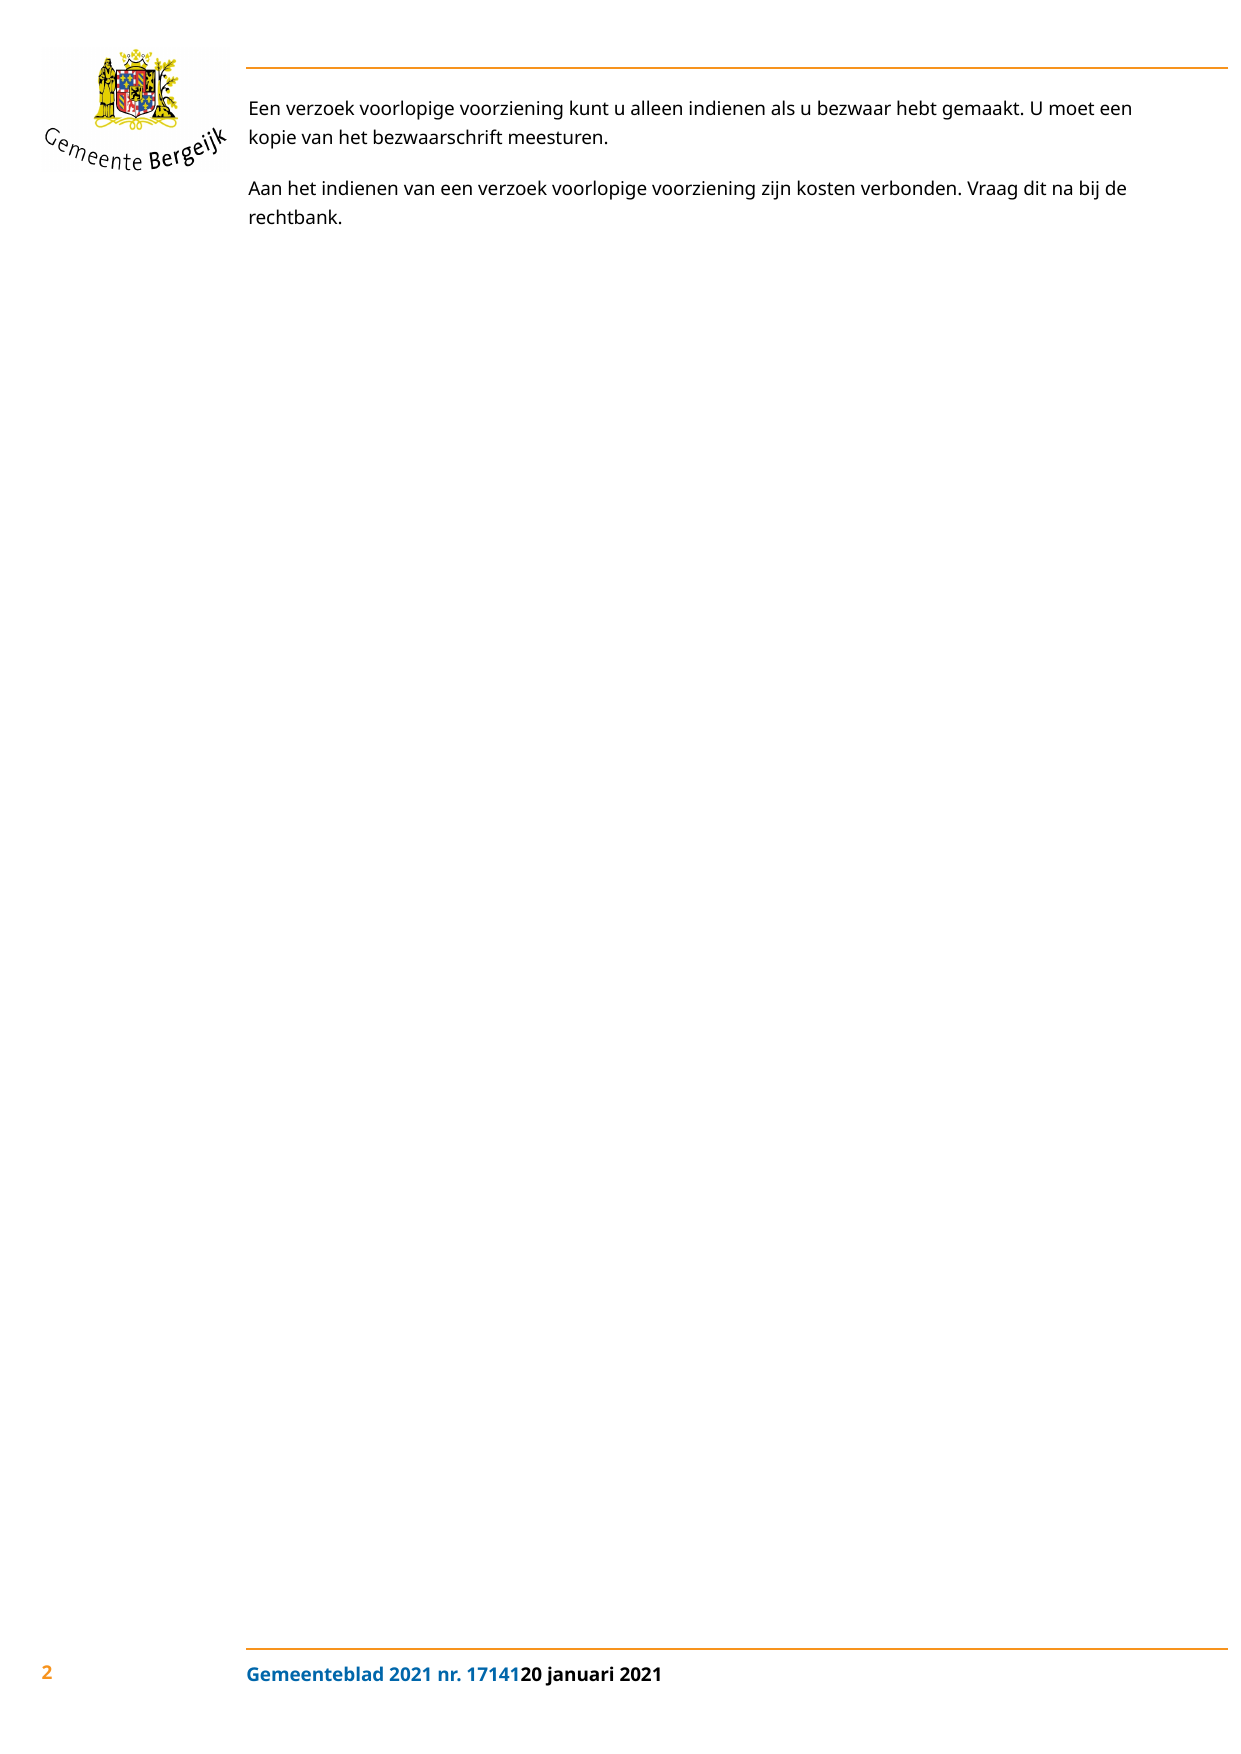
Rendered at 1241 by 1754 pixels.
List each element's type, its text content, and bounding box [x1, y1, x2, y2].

text Aan het indienen van een verzoek voorlopige voorziening zijn kosten verbonden. Vraag dit na bij de rechtbank. [248, 175, 1152, 230]
text Een verzoek voorlopige voorziening kunt u alleen indienen als u bezwaar hebt gemaakt. U moet een kopie van het bezwaarschrift meesturen. [248, 95, 1152, 150]
picture [41, 47, 231, 172]
